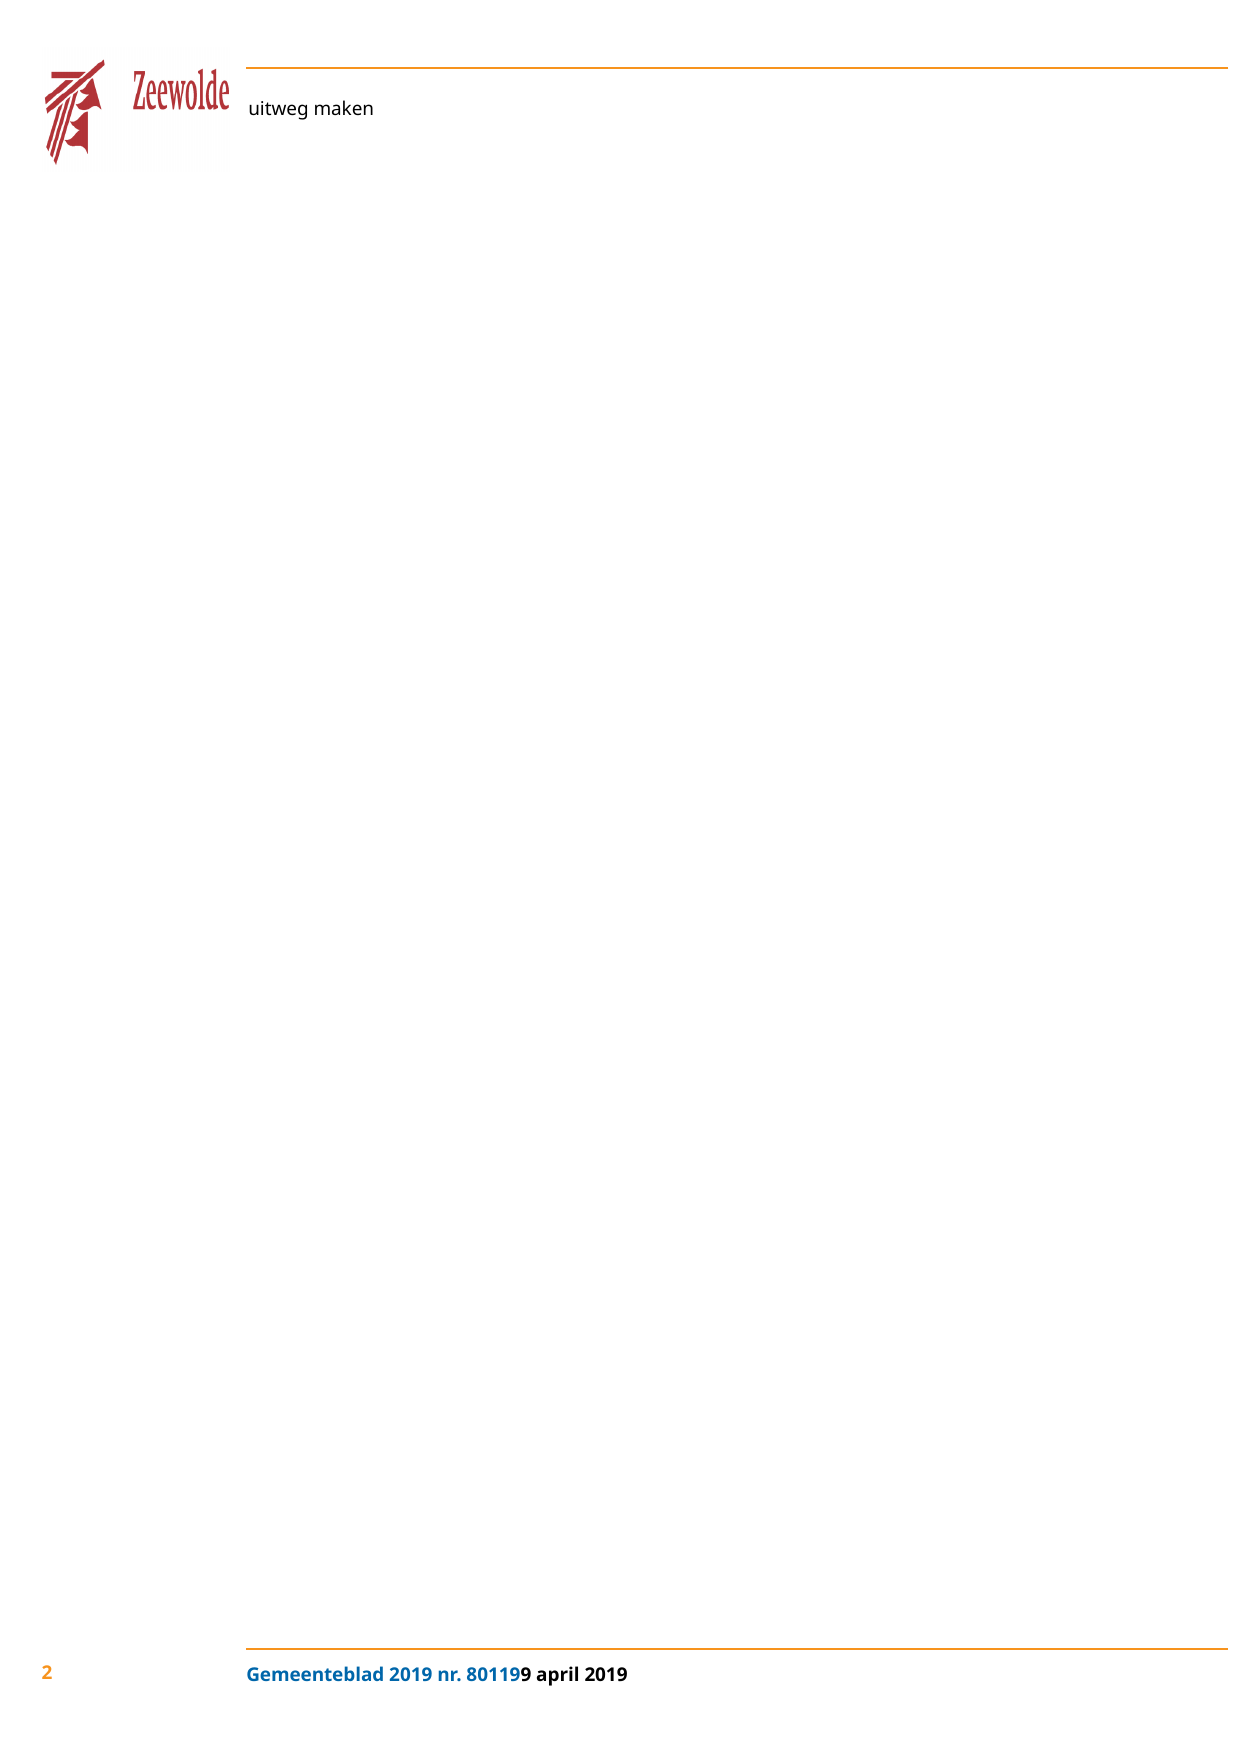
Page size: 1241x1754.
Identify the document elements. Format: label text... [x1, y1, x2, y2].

text uitweg maken [248, 95, 1152, 121]
picture [41, 47, 231, 172]
